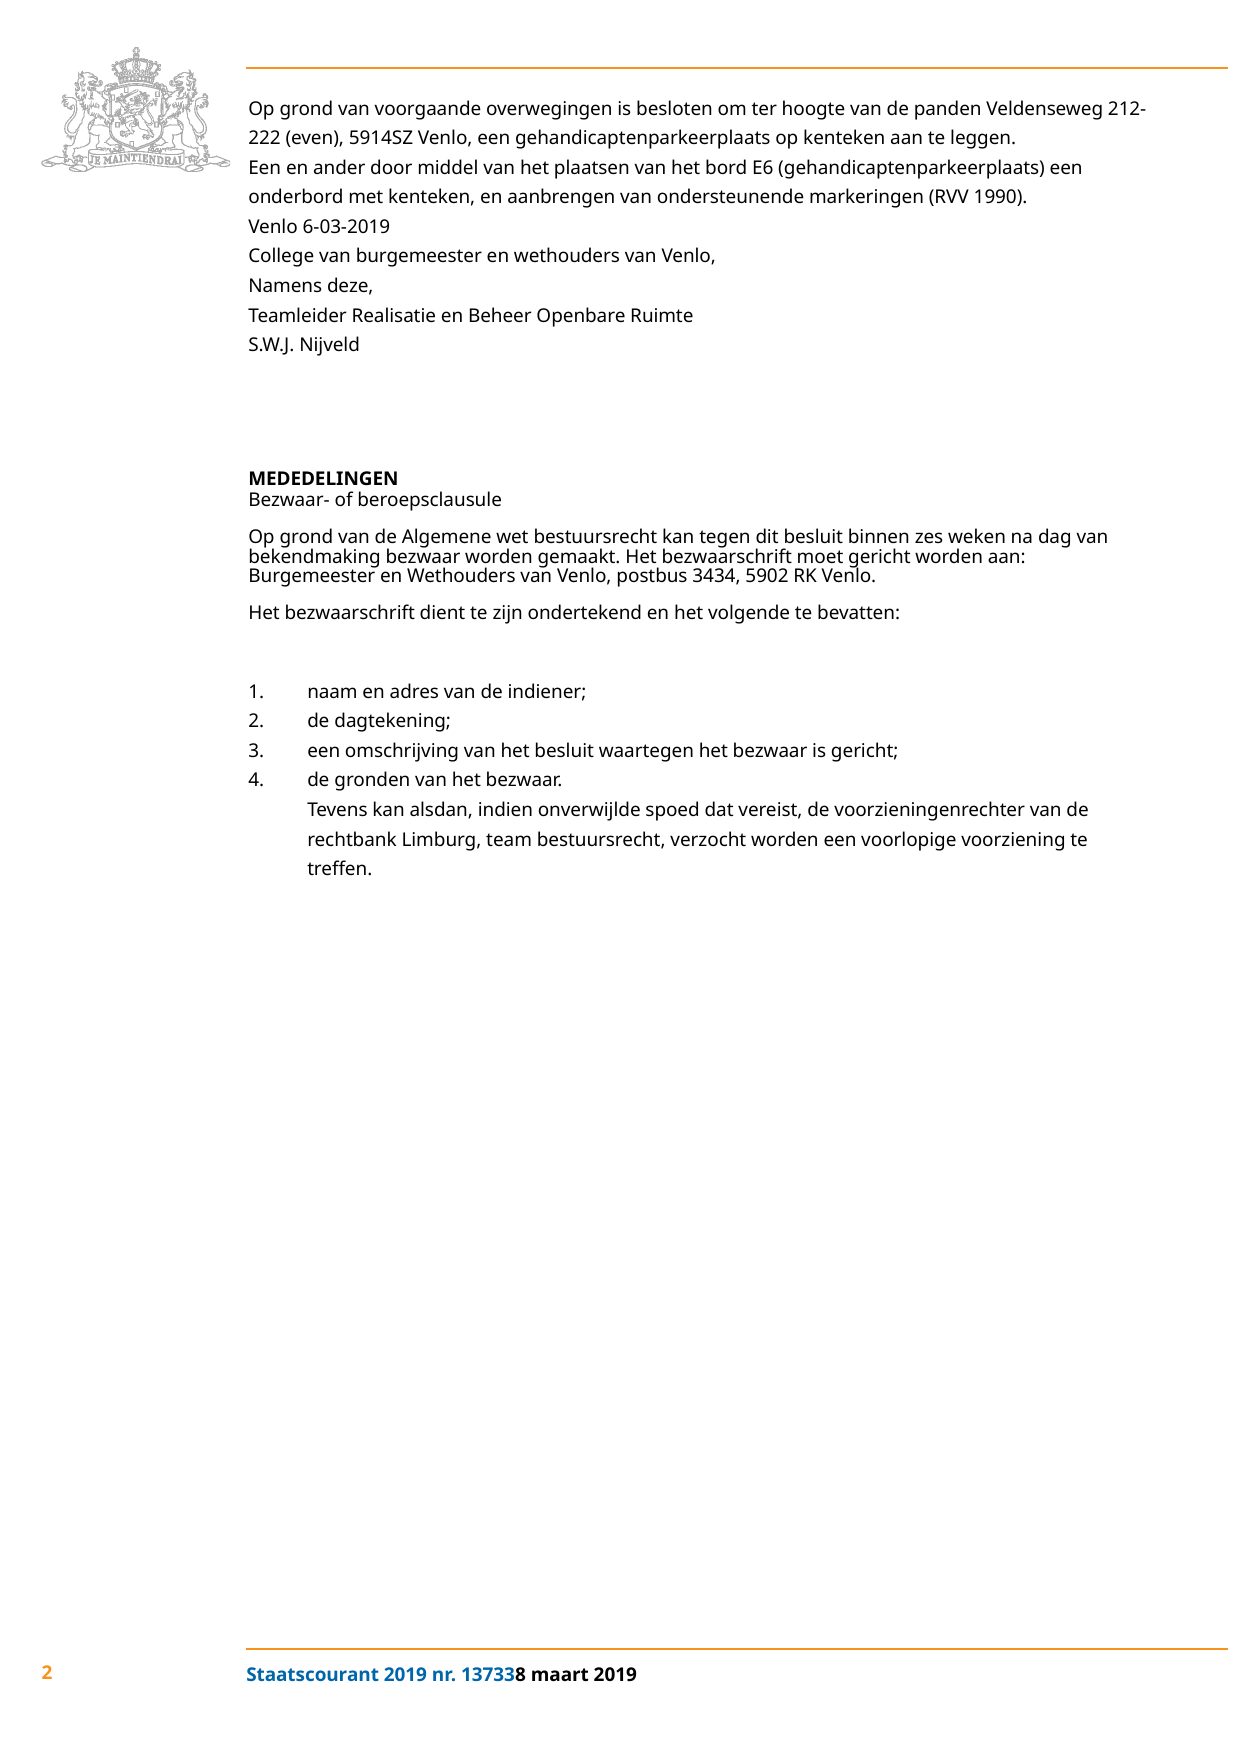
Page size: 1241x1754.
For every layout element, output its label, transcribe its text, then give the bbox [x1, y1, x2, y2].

text Op grond van de Algemene wet bestuursrecht kan tegen dit besluit binnen zes weken na dag van bekendmaking bezwaar worden gemaakt. Het bezwaarschrift moet gericht worden aan: Burgemeester en Wethouders van Venlo, postbus 3434, 5902 RK Venlo. [248, 528, 1152, 586]
text Op grond van voorgaande overwegingen is besloten om ter hoogte van de panden Veldenseweg 212-222 (even), 5914SZ Venlo, een gehandicaptenparkeerplaats op kenteken aan te leggen. [248, 95, 1152, 150]
text MEDEDELINGEN [248, 466, 1152, 491]
list de gronden van het bezwaar. [248, 767, 1152, 792]
list een omschrijving van het besluit waartegen het bezwaar is gericht; [248, 737, 1152, 763]
text Het bezwaarschrift dient te zijn ondertekend en het volgende te bevatten: [248, 604, 1152, 623]
picture [41, 47, 231, 172]
text Teamleider Realisatie en Beheer Openbare Ruimte [248, 302, 1152, 328]
text Venlo 6-03-2019 [248, 213, 1152, 239]
text Een en ander door middel van het plaatsen van het bord E6 (gehandicaptenparkeerplaats) een onderbord met kenteken, en aanbrengen van ondersteunende markeringen (RVV 1990). [248, 154, 1152, 209]
list de dagtekening; [248, 707, 1152, 733]
text S.W.J. Nijveld [248, 331, 1152, 357]
text Bezwaar- of beroepsclausule [248, 491, 1152, 511]
text Namens deze, [248, 272, 1152, 298]
list naam en adres van de indiener; [248, 678, 1152, 703]
text College van burgemeester en wethouders van Venlo, [248, 243, 1152, 268]
list Tevens kan alsdan, indien onverwijlde spoed dat vereist, de voorzieningenrechter van de rechtbank Limburg, team bestuursrecht, verzocht worden een voorlopige voorziening te treffen. [248, 796, 1152, 881]
